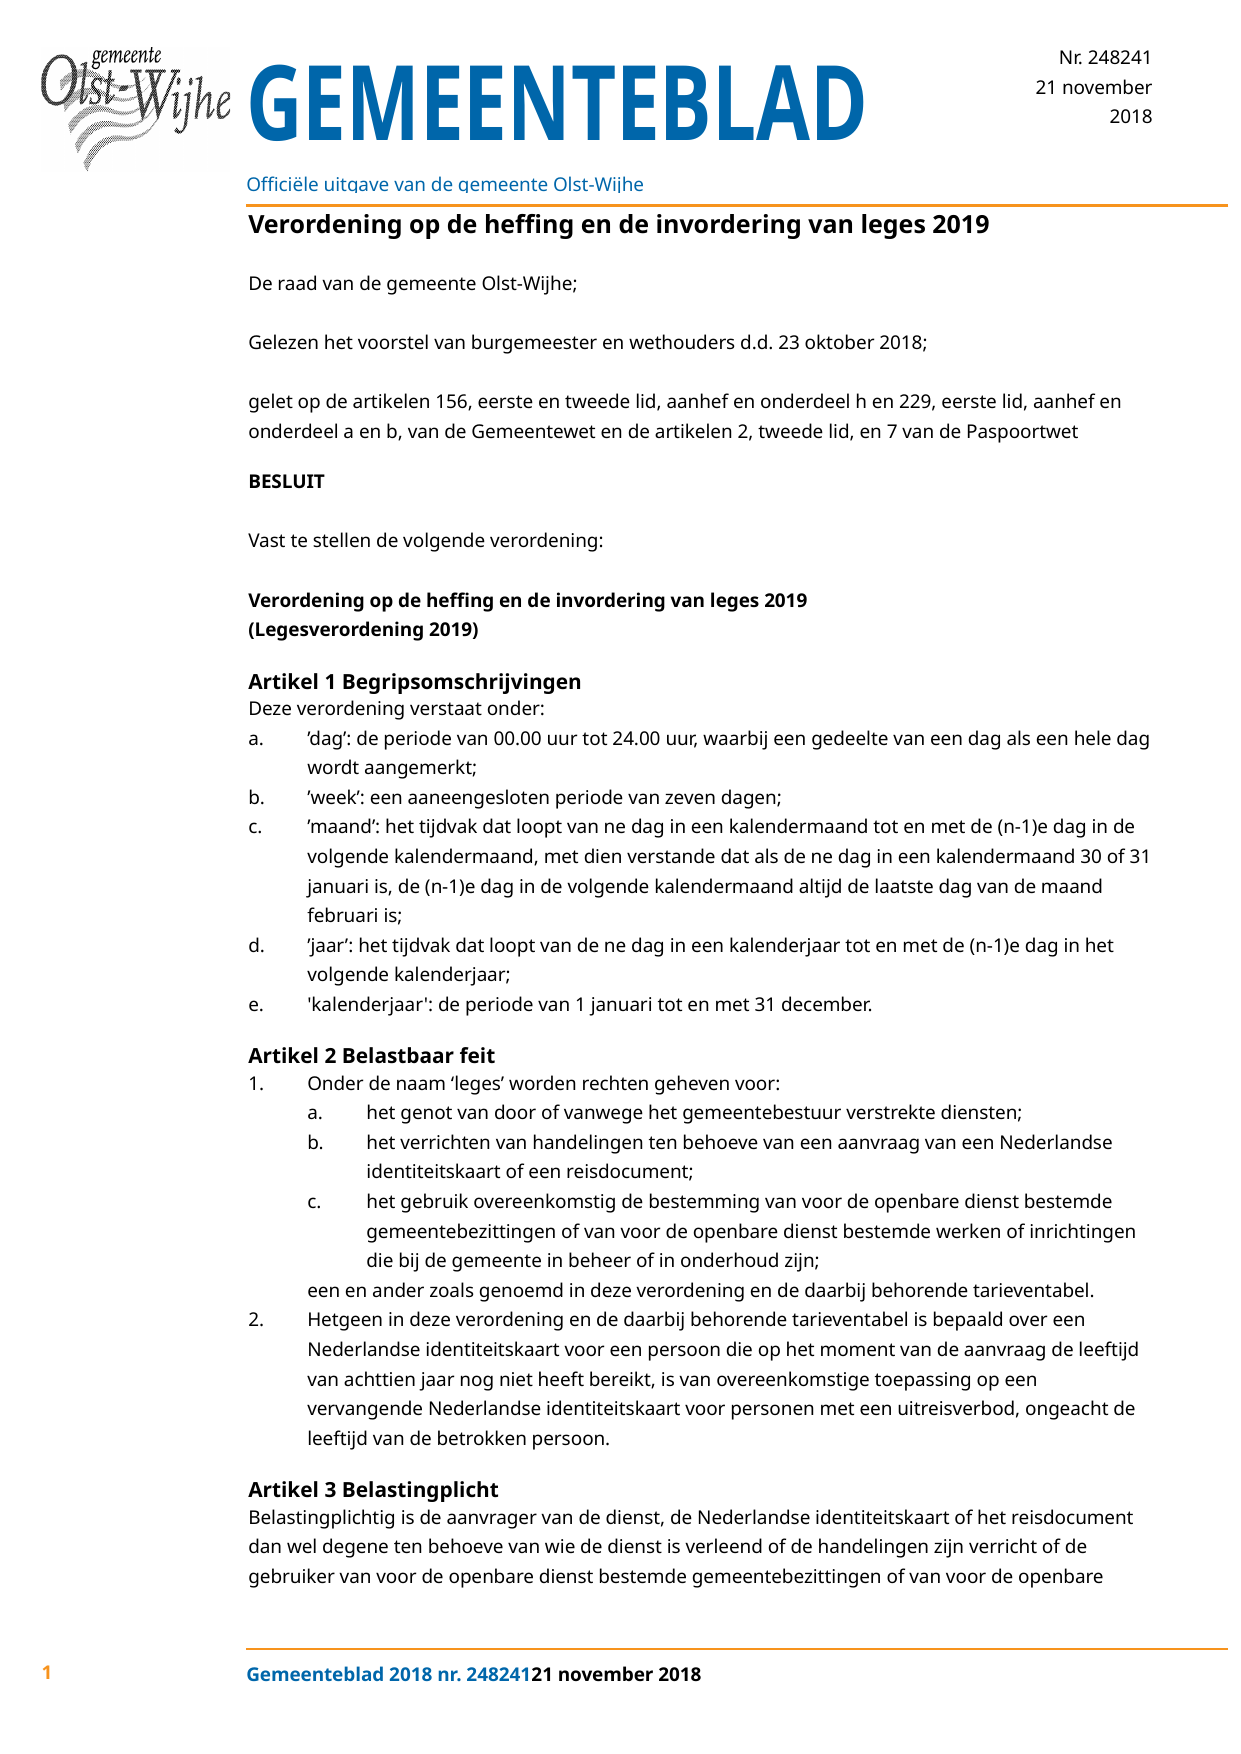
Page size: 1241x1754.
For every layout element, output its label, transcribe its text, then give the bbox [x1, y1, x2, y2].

list ’jaar’: het tijdvak dat loopt van de ne dag in een kalenderjaar tot en met de (n-1)e dag in het volgende kalenderjaar; [248, 932, 1152, 987]
text Verordening op de heffing en de invordering van leges 2019 [248, 207, 1152, 241]
text Belastingplichtig is de aanvrager van de dienst, de Nederlandse identiteitskaart of het reisdocument dan wel degene ten behoeve van wie de dienst is verleend of de handelingen zijn verricht of de gebruiker van voor de openbare dienst bestemde gemeentebezittingen of van voor de openbare [248, 1504, 1152, 1589]
text Verordening op de heffing en de invordering van leges 2019 [248, 587, 1152, 613]
list een en ander zoals genoemd in deze verordening en de daarbij behorende tarieventabel. [248, 1277, 1152, 1303]
text (Legesverordening 2019) [248, 616, 1152, 642]
list het gebruik overeenkomstig de bestemming van voor de openbare dienst bestemde gemeentebezittingen of van voor de openbare dienst bestemde werken of inrichtingen die bij de gemeente in beheer of in onderhoud zijn; [307, 1188, 1152, 1273]
text BESLUIT [248, 468, 1152, 494]
list ’week’: een aaneengesloten periode van zeven dagen; [248, 784, 1152, 810]
list Hetgeen in deze verordening en de daarbij behorende tarieventabel is bepaald over een Nederlandse identiteitskaart voor een persoon die op het moment van de aanvraag de leeftijd van achttien jaar nog niet heeft bereikt, is van overeenkomstige toepassing op een vervangende Nederlandse identiteitskaart voor personen met een uitreisverbod, ongeacht de leeftijd van de betrokken persoon. [248, 1307, 1152, 1451]
list ’maand’: het tijdvak dat loopt van ne dag in een kalendermaand tot en met de (n-1)e dag in de volgende kalendermaand, met dien verstande dat als de ne dag in een kalendermaand 30 of 31 januari is, de (n-1)e dag in de volgende kalendermaand altijd de laatste dag van de maand februari is; [248, 814, 1152, 928]
text Gelezen het voorstel van burgemeester en wethouders d.d. 23 oktober 2018; [248, 329, 1152, 355]
picture [41, 47, 231, 172]
list het verrichten van handelingen ten behoeve van een aanvraag van een Nederlandse identiteitskaart of een reisdocument; [307, 1129, 1152, 1184]
list het genot van door of vanwege het gemeentebestuur verstrekte diensten; [307, 1099, 1152, 1125]
text De raad van de gemeente Olst-Wijhe; [248, 270, 1152, 296]
list Onder de naam ‘leges’ worden rechten geheven voor: [248, 1070, 1152, 1096]
text Artikel 3 Belastingplicht [248, 1475, 1152, 1504]
text gelet op de artikelen 156, eerste en tweede lid, aanhef en onderdeel h en 229, eerste lid, aanhef en onderdeel a en b, van de Gemeentewet en de artikelen 2, tweede lid, en 7 van de Paspoortwet [248, 389, 1152, 444]
text Deze verordening verstaat onder: [248, 695, 1152, 721]
list 'kalenderjaar': de periode van 1 januari tot en met 31 december. [248, 991, 1152, 1017]
text Artikel 1 Begripsomschrijvingen [248, 667, 1152, 695]
text Artikel 2 Belastbaar feit [248, 1042, 1152, 1070]
list ’dag’: de periode van 00.00 uur tot 24.00 uur, waarbij een gedeelte van een dag als een hele dag wordt aangemerkt; [248, 725, 1152, 780]
text Vast te stellen de volgende verordening: [248, 528, 1152, 553]
